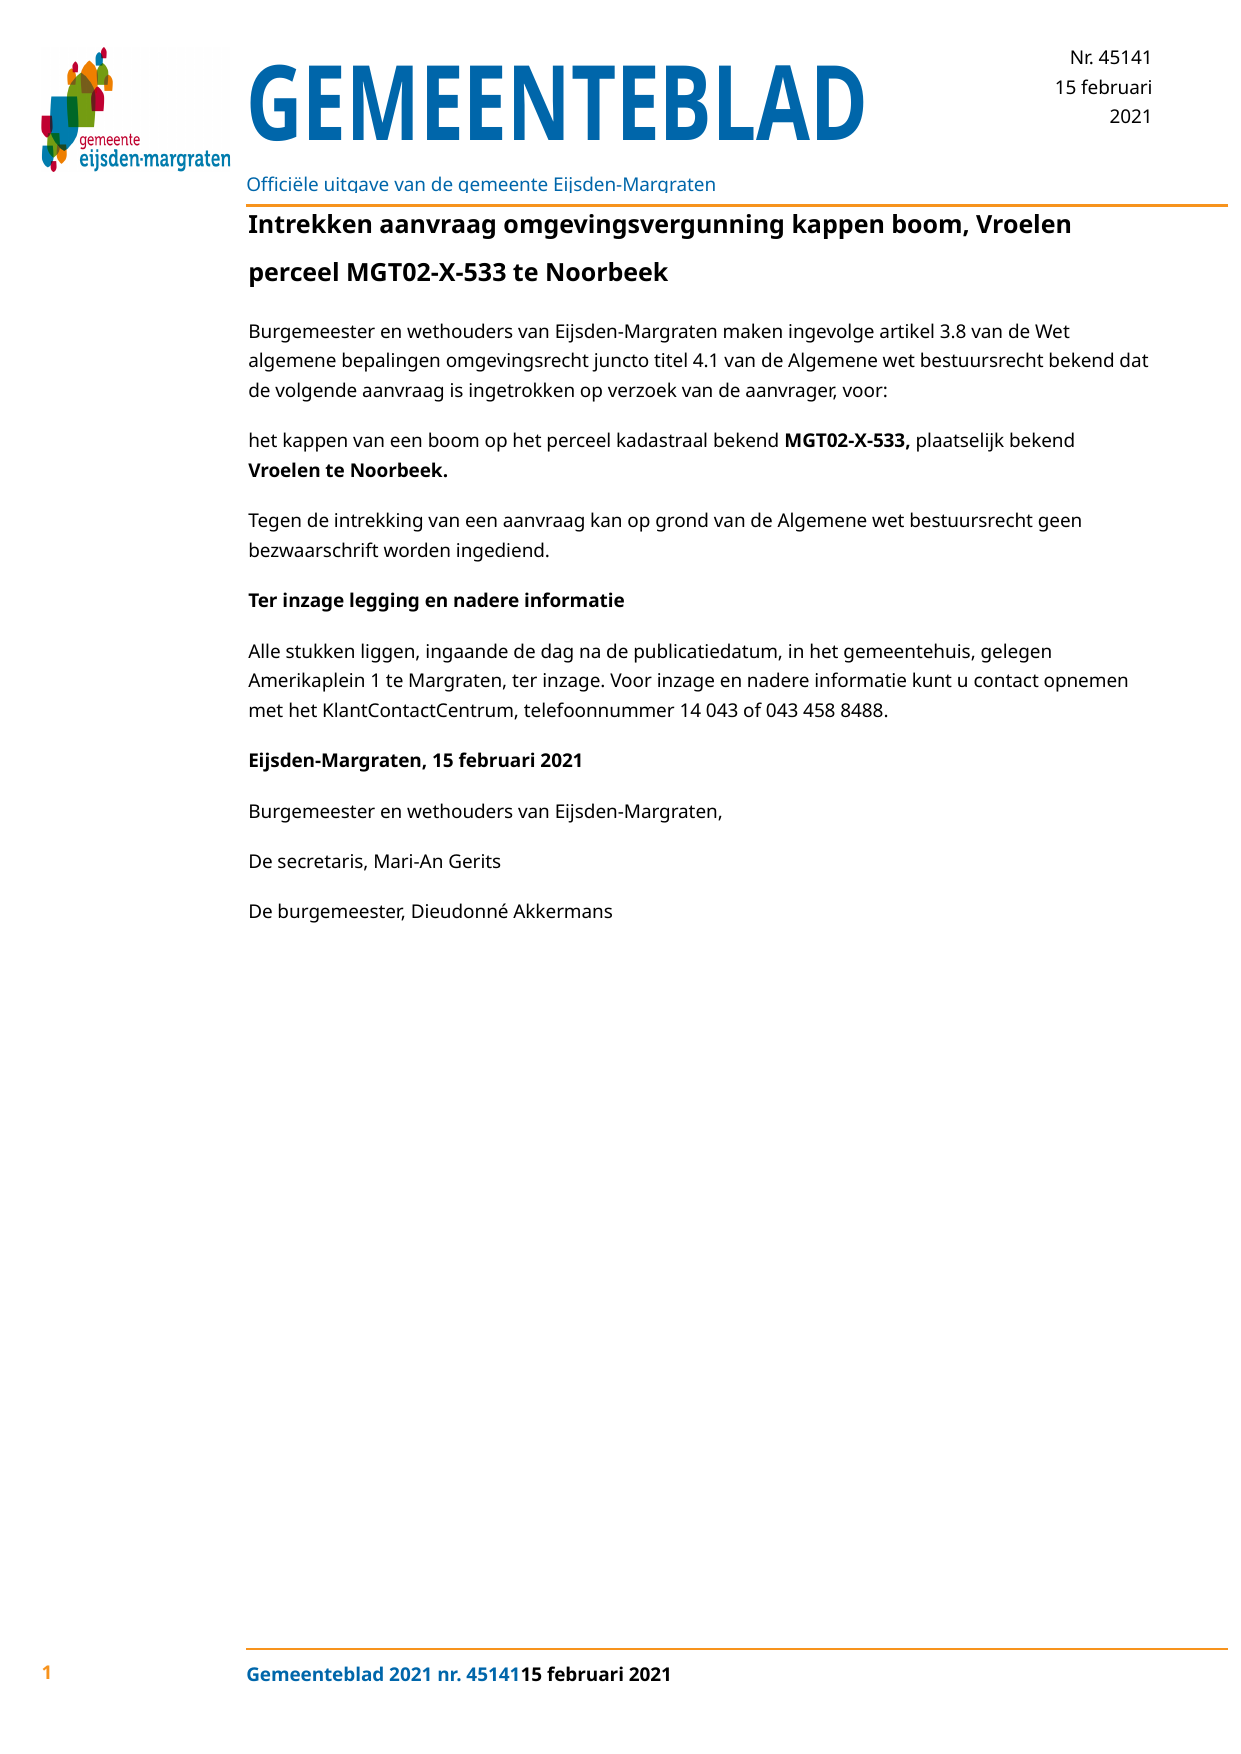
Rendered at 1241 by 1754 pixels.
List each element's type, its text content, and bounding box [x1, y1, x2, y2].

picture [41, 47, 231, 172]
text Alle stukken liggen, ingaande de dag na de publicatiedatum, in het gemeentehuis, gelegen Amerikaplein 1 te Margraten, ter inzage. Voor inzage en nadere informatie kunt u contact opnemen met het KlantContactCentrum, telefoonnummer 14 043 of 043 458 8488. [248, 638, 1152, 723]
text het kappen van een boom op het perceel kadastraal bekend MGT02-X-533, plaatselijk bekend Vroelen te Noorbeek. [248, 427, 1152, 483]
text De burgemeester, Dieudonné Akkermans [248, 899, 1152, 924]
text Burgemeester en wethouders van Eijsden-Margraten, [248, 798, 1152, 824]
text Burgemeester en wethouders van Eijsden-Margraten maken ingevolge artikel 3.8 van de Wet algemene bepalingen omgevingsrecht juncto titel 4.1 van de Algemene wet bestuursrecht bekend dat de volgende aanvraag is ingetrokken op verzoek van de aanvrager, voor: [248, 318, 1152, 403]
text Intrekken aanvraag omgevingsvergunning kappen boom, Vroelen perceel MGT02-X-533 te Noorbeek [248, 207, 1152, 288]
text Ter inzage legging en nadere informatie [248, 587, 1152, 613]
text Eijsden-Margraten, 15 februari 2021 [248, 747, 1152, 773]
text Tegen de intrekking van een aanvraag kan op grond van de Algemene wet bestuursrecht geen bezwaarschrift worden ingediend. [248, 507, 1152, 563]
text De secretaris, Mari-An Gerits [248, 848, 1152, 874]
